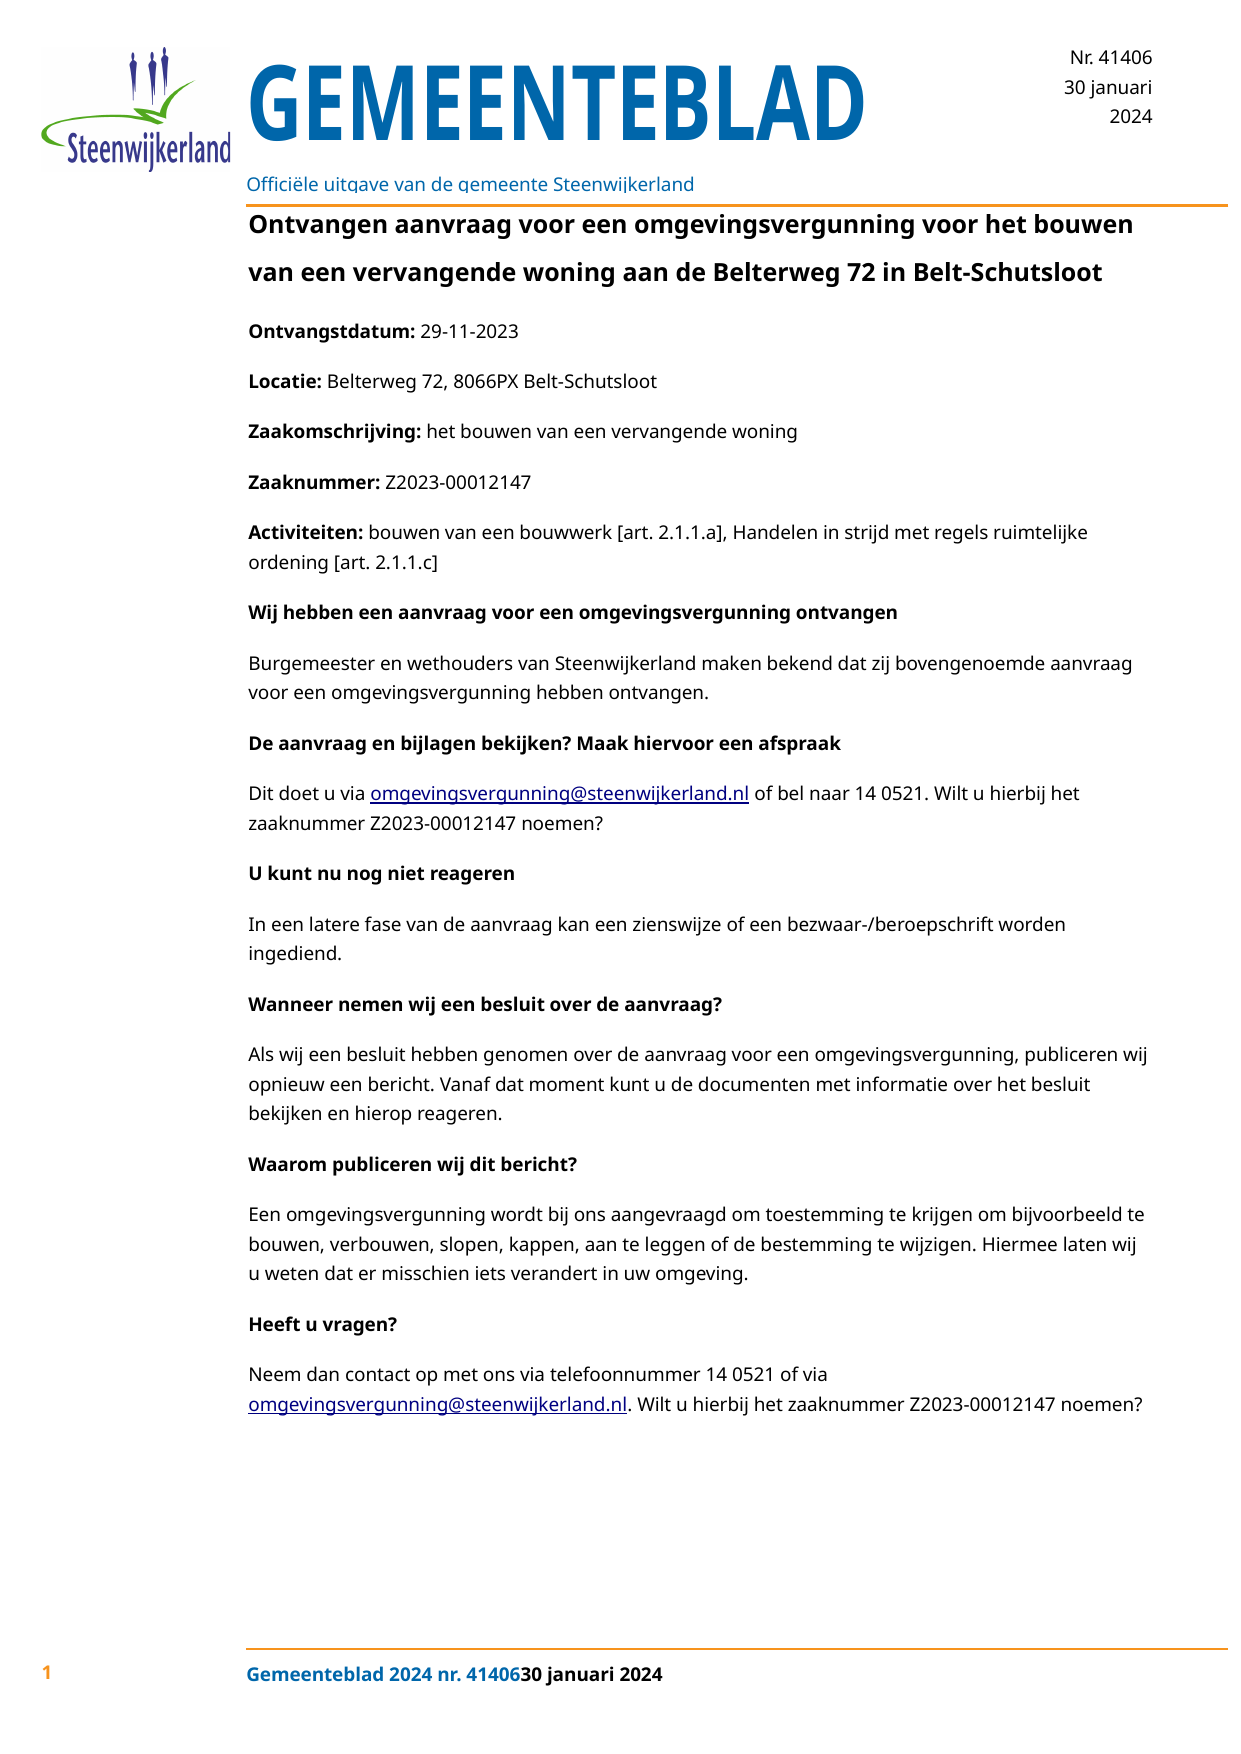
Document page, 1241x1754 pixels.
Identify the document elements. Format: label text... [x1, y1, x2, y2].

text In een latere fase van de aanvraag kan een zienswijze of een bezwaar-/beroepschrift worden ingediend. [248, 911, 1152, 966]
text Burgemeester en wethouders van Steenwijkerland maken bekend dat zij bovengenoemde aanvraag voor een omgevingsvergunning hebben ontvangen. [248, 650, 1152, 705]
text Dit doet u via omgevingsvergunning@steenwijkerland.nl of bel naar 14 0521. Wilt u hierbij het zaaknummer Z2023-00012147 noemen? [248, 780, 1152, 836]
text Wij hebben een aanvraag voor een omgevingsvergunning ontvangen [248, 599, 1152, 625]
text Waarom publiceren wij dit bericht? [248, 1151, 1152, 1177]
text Als wij een besluit hebben genomen over de aanvraag voor een omgevingsvergunning, publiceren wij opnieuw een bericht. Vanaf dat moment kunt u de documenten met informatie over het besluit bekijken en hierop reageren. [248, 1041, 1152, 1126]
text Activiteiten: bouwen van een bouwwerk [art. 2.1.1.a], Handelen in strijd met regels ruimtelijke ordening [art. 2.1.1.c] [248, 519, 1152, 575]
text Een omgevingsvergunning wordt bij ons aangevraagd om toestemming te krijgen om bijvoorbeeld te bouwen, verbouwen, slopen, kappen, aan te leggen of de bestemming te wijzigen. Hiermee laten wij u weten dat er misschien iets verandert in uw omgeving. [248, 1201, 1152, 1286]
text De aanvraag en bijlagen bekijken? Maak hiervoor een afspraak [248, 730, 1152, 756]
text Ontvangen aanvraag voor een omgevingsvergunning voor het bouwen van een vervangende woning aan de Belterweg 72 in Belt-Schutsloot [248, 207, 1152, 288]
text Wanneer nemen wij een besluit over de aanvraag? [248, 991, 1152, 1017]
text Neem dan contact op met ons via telefoonnummer 14 0521 of via omgevingsvergunning@steenwijkerland.nl. Wilt u hierbij het zaaknummer Z2023-00012147 noemen? [248, 1361, 1152, 1417]
text Zaaknummer: Z2023-00012147 [248, 469, 1152, 495]
text Locatie: Belterweg 72, 8066PX Belt-Schutsloot [248, 368, 1152, 394]
text Zaakomschrijving: het bouwen van een vervangende woning [248, 419, 1152, 444]
text Ontvangstdatum: 29-11-2023 [248, 318, 1152, 344]
picture [41, 47, 231, 172]
text U kunt nu nog niet reageren [248, 860, 1152, 886]
text Heeft u vragen? [248, 1311, 1152, 1337]
